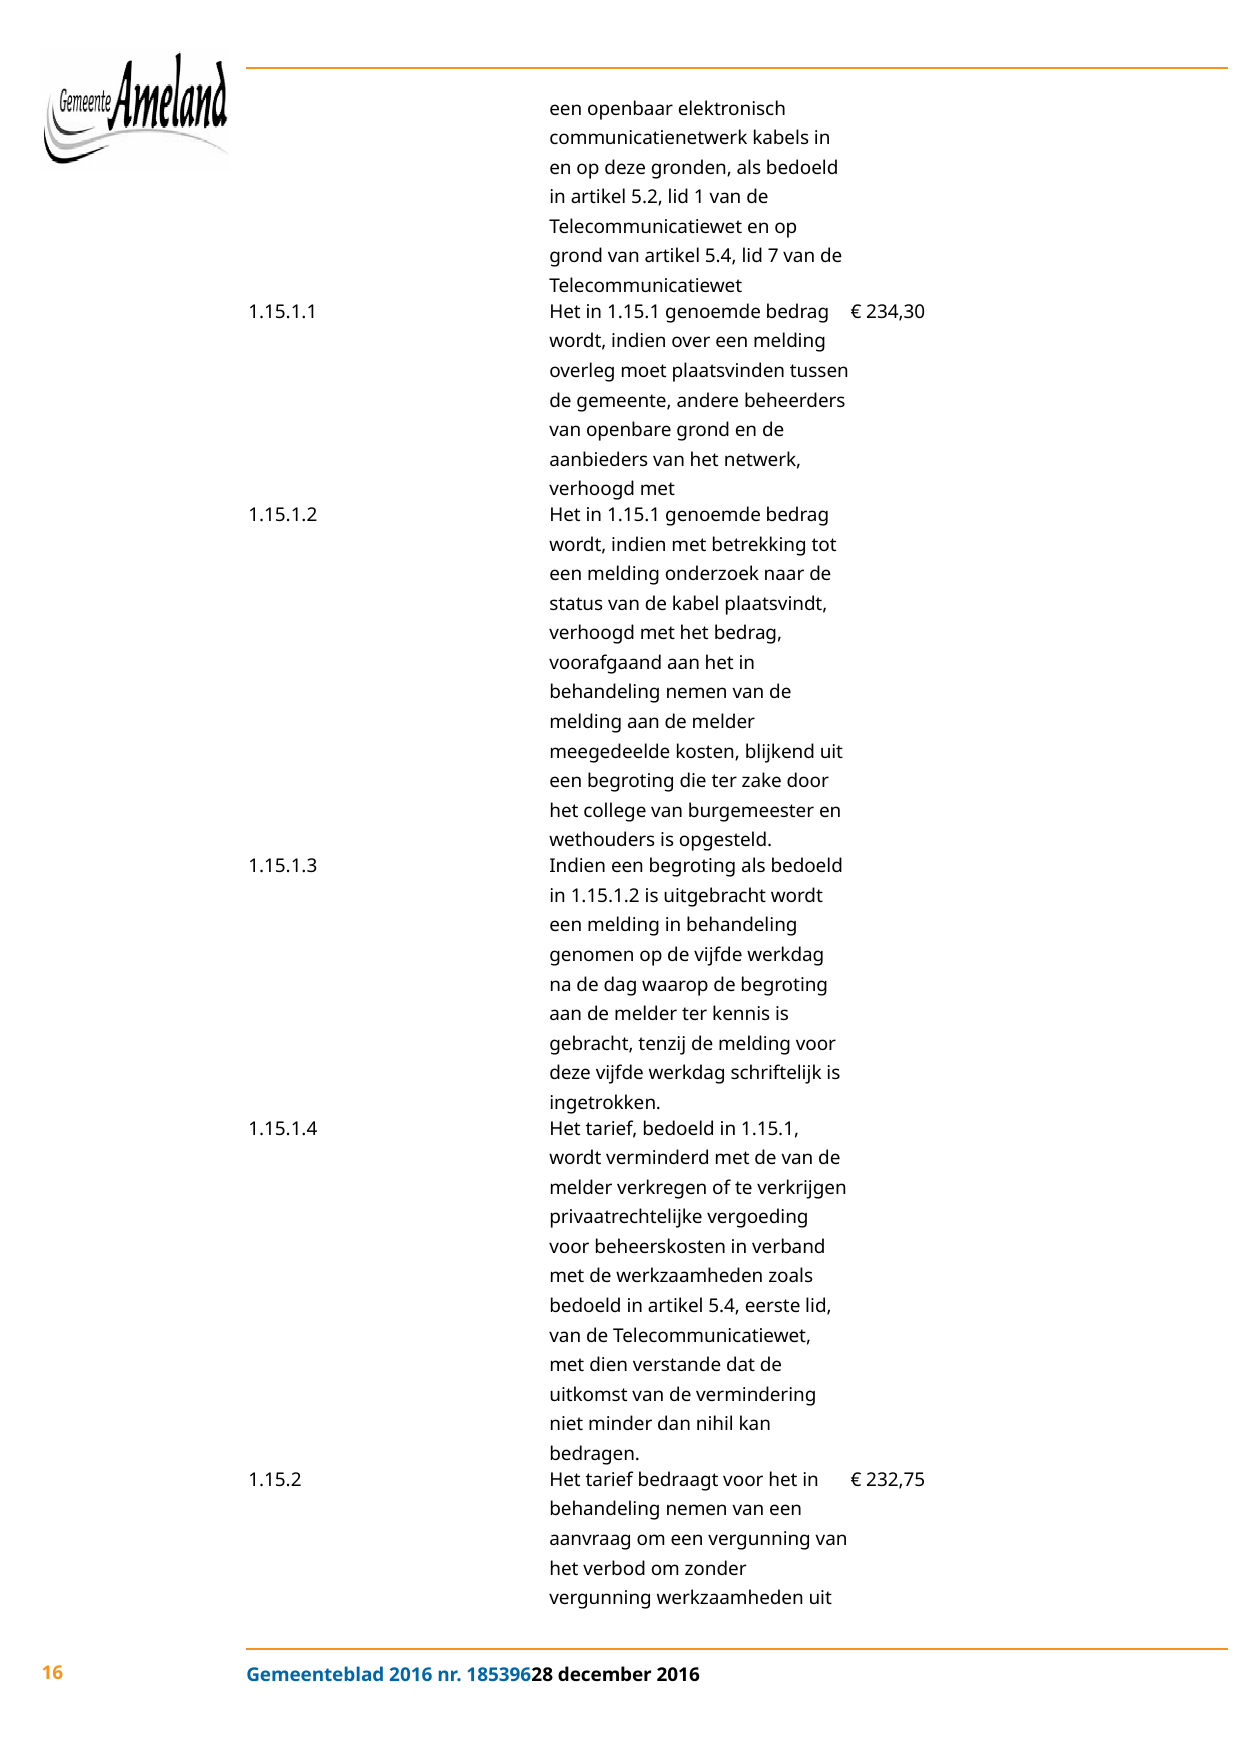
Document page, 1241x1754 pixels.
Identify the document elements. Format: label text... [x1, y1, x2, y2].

table_cell € 232,75 [850, 1466, 1152, 1610]
table_header [850, 95, 1152, 298]
table_cell 1.15.1.3 [248, 853, 549, 1115]
table_cell 1.15.1.1 [248, 298, 549, 501]
table_cell Het in 1.15.1 genoemde bedrag wordt, indien over een melding overleg moet plaatsvinden tussen de gemeente, andere beheerders van openbare grond en de aanbieders van het netwerk, verhoogd met [549, 298, 850, 501]
table_cell Indien een begroting als bedoeld in 1.15.1.2 is uitgebracht wordt een melding in behandeling genomen op de vijfde werkdag na de dag waarop de begroting aan de melder ter kennis is gebracht, tenzij de melding voor deze vijfde werkdag schriftelijk is ingetrokken. [549, 853, 850, 1115]
table_cell 1.15.2 [248, 1466, 549, 1610]
table_cell 1.15.1.2 [248, 501, 549, 852]
picture [41, 47, 231, 172]
table_cell [850, 853, 1152, 1115]
table_header een openbaar elektronisch communicatienetwerk kabels in en op deze gronden, als bedoeld in artikel 5.2, lid 1 van de Telecommunicatiewet en op grond van artikel 5.4, lid 7 van de Telecommunicatiewet [549, 95, 850, 298]
table_cell 1.15.1.4 [248, 1115, 549, 1466]
table_cell € 234,30 [850, 298, 1152, 501]
table_cell Het in 1.15.1 genoemde bedrag wordt, indien met betrekking tot een melding onderzoek naar de status van de kabel plaatsvindt, verhoogd met het bedrag, voorafgaand aan het in behandeling nemen van de melding aan de melder meegedeelde kosten, blijkend uit een begroting die ter zake door het college van burgemeester en wethouders is opgesteld. [549, 501, 850, 852]
table_cell [850, 1115, 1152, 1466]
table_cell Het tarief bedraagt voor het in behandeling nemen van een aanvraag om een vergunning van het verbod om zonder vergunning werkzaamheden uit [549, 1466, 850, 1610]
table_cell Het tarief, bedoeld in 1.15.1, wordt verminderd met de van de melder verkregen of te verkrijgen privaatrechtelijke vergoeding voor beheerskosten in verband met de werkzaamheden zoals bedoeld in artikel 5.4, eerste lid, van de Telecommunicatiewet, met dien verstande dat de uitkomst van de vermindering niet minder dan nihil kan bedragen. [549, 1115, 850, 1466]
table_cell [850, 501, 1152, 852]
table_header [248, 95, 549, 298]
